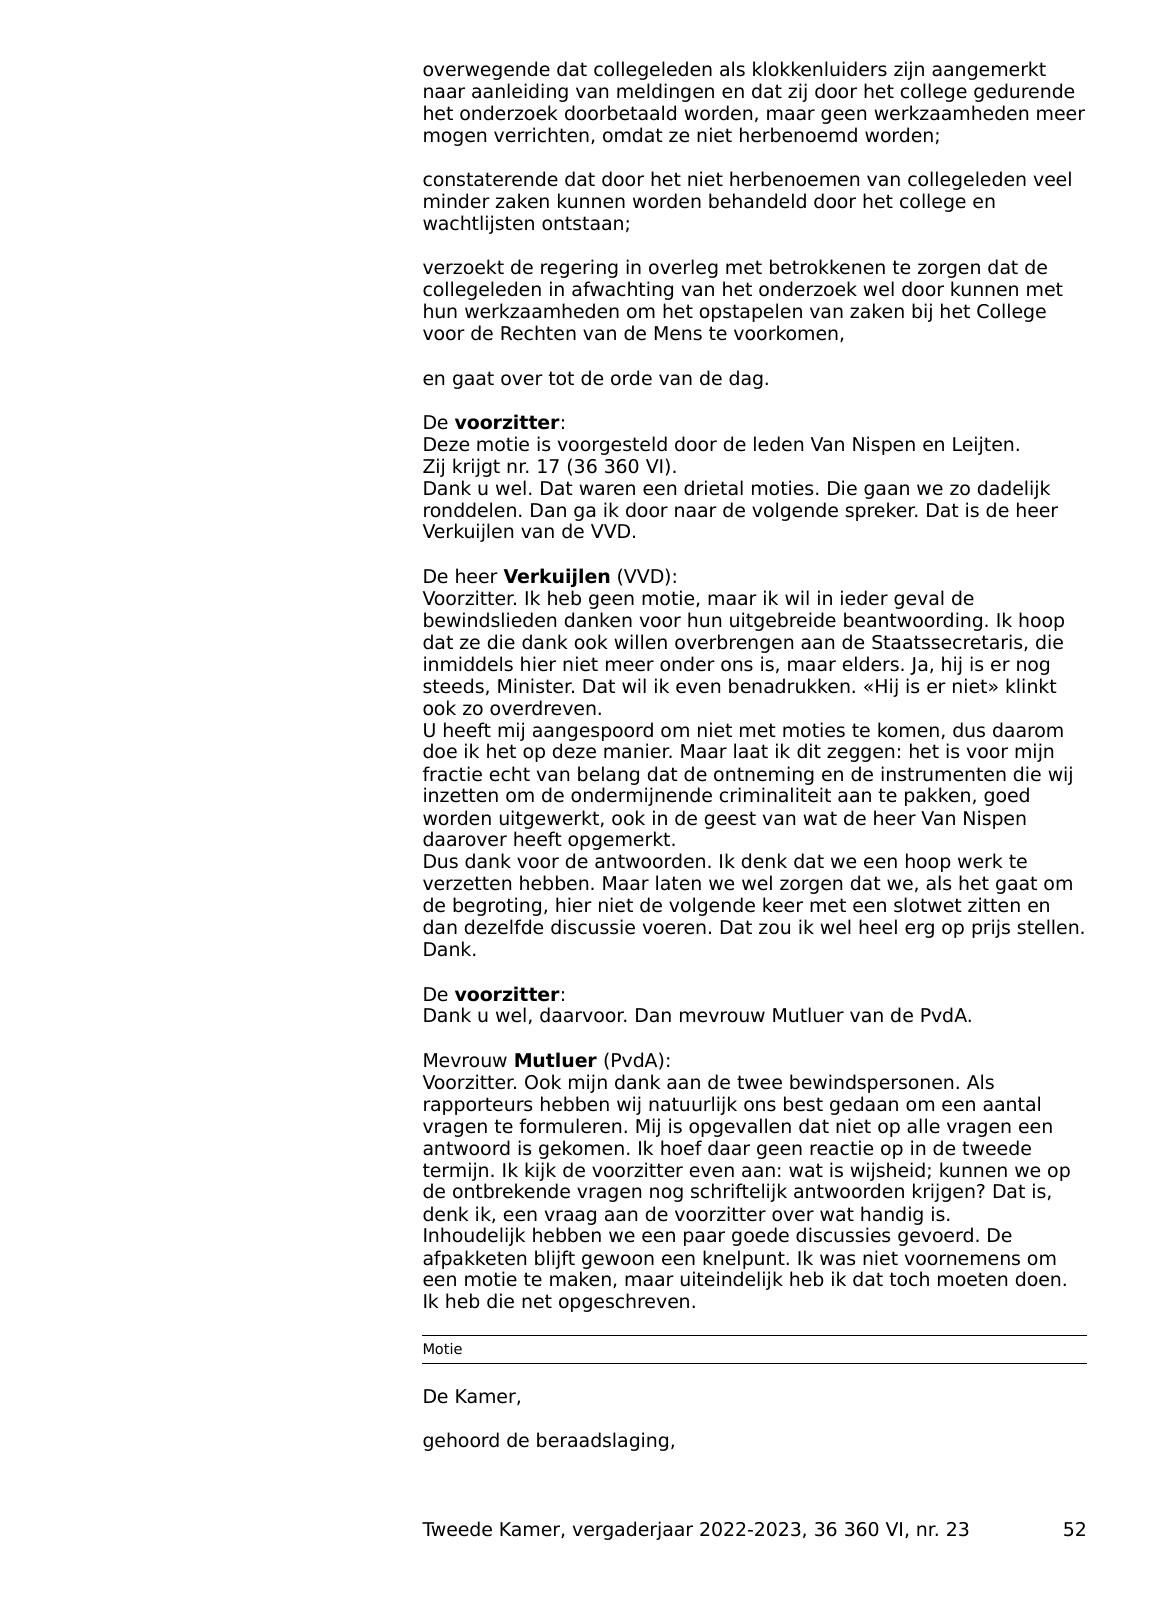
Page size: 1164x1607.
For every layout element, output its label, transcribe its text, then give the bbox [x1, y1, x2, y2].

text Dus dank voor de antwoorden. Ik denk dat we een hoop werk te verzetten hebben. Maar laten we wel zorgen dat we, als het gaat om de begroting, hier niet de volgende keer met een slotwet zitten en dan dezelfde discussie voeren. Dat zou ik wel heel erg op prijs stellen. [422, 851, 1087, 939]
text Mevrouw Mutluer (PvdA): [422, 1049, 1087, 1072]
text U heeft mij aangespoord om niet met moties te komen, dus daarom doe ik het op deze manier. Maar laat ik dit zeggen: het is voor mijn fractie echt van belang dat de ontneming en de instrumenten die wij inzetten om de ondermijnende criminaliteit aan te pakken, goed worden uitgewerkt, ook in de geest van wat de heer Van Nispen daarover heeft opgemerkt. [422, 719, 1087, 851]
text Dank u wel, daarvoor. Dan mevrouw Mutluer van de PvdA. [422, 1005, 1087, 1027]
text verzoekt de regering in overleg met betrokkenen te zorgen dat de collegeleden in afwachting van het onderzoek wel door kunnen met hun werkzaamheden om het opstapelen van zaken bij het College voor de Rechten van de Mens te voorkomen, [422, 257, 1087, 345]
table_header Motie [422, 1336, 1087, 1363]
text De Kamer, [422, 1386, 1087, 1408]
text De heer Verkuijlen (VVD): [422, 566, 1087, 588]
text Zij krijgt nr. 17 (36 360 VI). [422, 456, 1087, 477]
text Dank u wel. Dat waren een drietal moties. Die gaan we zo dadelijk ronddelen. Dan ga ik door naar de volgende spreker. Dat is de heer Verkuijlen van de VVD. [422, 477, 1087, 543]
text Dank. [422, 939, 1087, 961]
text overwegende dat collegeleden als klokkenluiders zijn aangemerkt naar aanleiding van meldingen en dat zij door het college gedurende het onderzoek doorbetaald worden, maar geen werkzaamheden meer mogen verrichten, omdat ze niet herbenoemd worden; [422, 59, 1087, 147]
text gehoord de beraadslaging, [422, 1430, 1087, 1452]
text constaterende dat door het niet herbenoemen van collegeleden veel minder zaken kunnen worden behandeld door het college en wachtlijsten ontstaan; [422, 169, 1087, 235]
text en gaat over tot de orde van de dag. [422, 367, 1087, 389]
text Deze motie is voorgesteld door de leden Van Nispen en Leijten. [422, 433, 1087, 456]
text Voorzitter. Ik heb geen motie, maar ik wil in ieder geval de bewindslieden danken voor hun uitgebreide beantwoording. Ik hoop dat ze die dank ook willen overbrengen aan de Staatssecretaris, die inmiddels hier niet meer onder ons is, maar elders. Ja, hij is er nog steeds, Minister. Dat wil ik even benadrukken. «Hij is er niet» klinkt ook zo overdreven. [422, 588, 1087, 719]
text De voorzitter: [422, 983, 1087, 1005]
text Inhoudelijk hebben we een paar goede discussies gevoerd. De afpakketen blijft gewoon een knelpunt. Ik was niet voornemens om een motie te maken, maar uiteindelijk heb ik dat toch moeten doen. Ik heb die net opgeschreven. [422, 1225, 1087, 1313]
text Voorzitter. Ook mijn dank aan de twee bewindspersonen. Als rapporteurs hebben wij natuurlijk ons best gedaan om een aantal vragen te formuleren. Mij is opgevallen dat niet op alle vragen een antwoord is gekomen. Ik hoef daar geen reactie op in de tweede termijn. Ik kijk de voorzitter even aan: wat is wijsheid; kunnen we op de ontbrekende vragen nog schriftelijk antwoorden krijgen? Dat is, denk ik, een vraag aan de voorzitter over wat handig is. [422, 1072, 1087, 1225]
text De voorzitter: [422, 412, 1087, 433]
